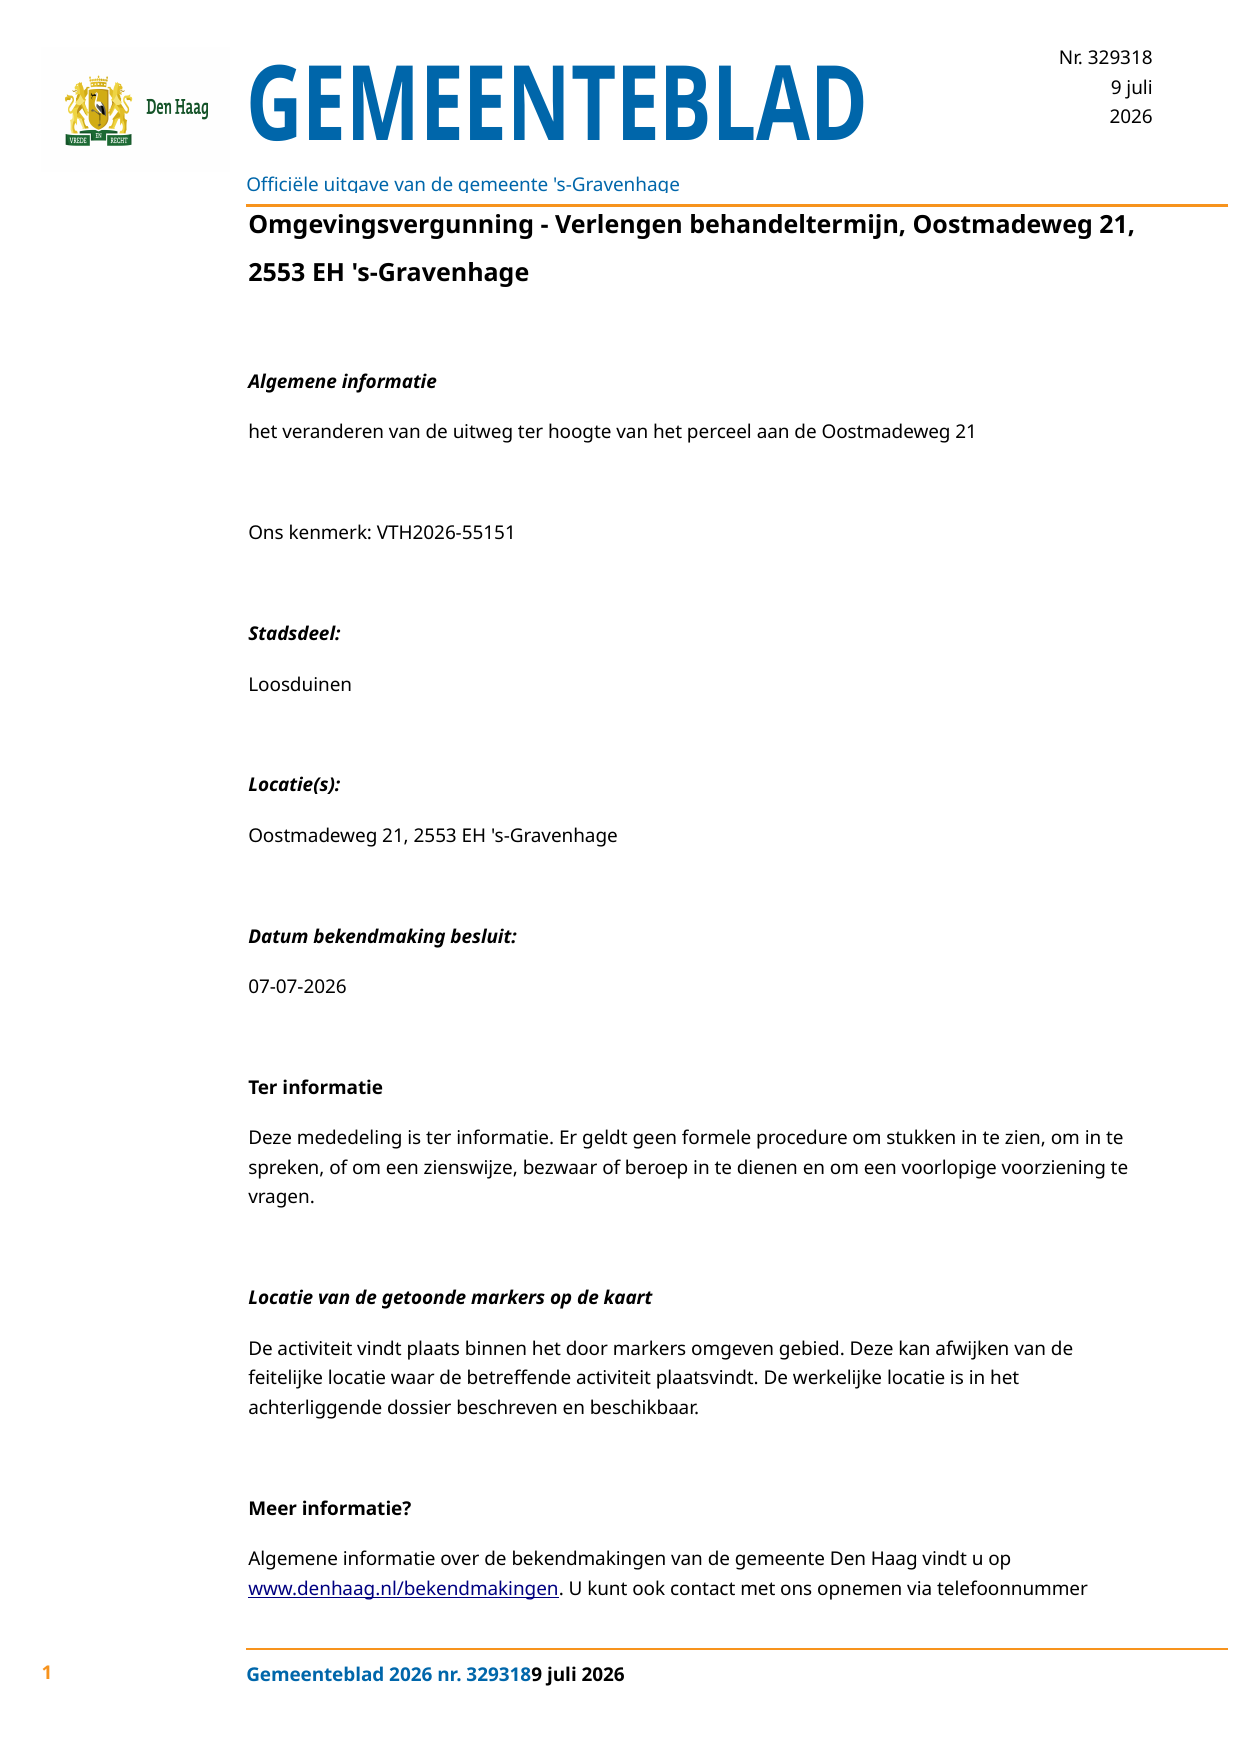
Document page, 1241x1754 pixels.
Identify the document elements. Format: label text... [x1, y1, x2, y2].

text Ons kenmerk: VTH2026-55151 [248, 519, 1152, 545]
text Loosduinen [248, 671, 1152, 697]
text het veranderen van de uitweg ter hoogte van het perceel aan de Oostmadeweg 21 [248, 419, 1152, 444]
text Deze mededeling is ter informatie. Er geldt geen formele procedure om stukken in te zien, om in te spreken, of om een zienswijze, bezwaar of beroep in te dienen en om een voorlopige voorziening te vragen. [248, 1124, 1152, 1209]
text Stadsdeel: [248, 620, 1152, 646]
text 07-07-2026 [248, 973, 1152, 999]
text Datum bekendmaking besluit: [248, 923, 1152, 949]
text Algemene informatie over de bekendmakingen van de gemeente Den Haag vindt u op www.denhaag.nl/bekendmakingen. U kunt ook contact met ons opnemen via telefoonnummer [248, 1545, 1152, 1601]
text Algemene informatie [248, 368, 1152, 394]
text Locatie(s): [248, 772, 1152, 797]
text Oostmadeweg 21, 2553 EH 's-Gravenhage [248, 822, 1152, 848]
text Meer informatie? [248, 1495, 1152, 1521]
picture [41, 47, 231, 172]
text De activiteit vindt plaats binnen het door markers omgeven gebied. Deze kan afwijken van de feitelijke locatie waar de betreffende activiteit plaatsvindt. De werkelijke locatie is in het achterliggende dossier beschreven en beschikbaar. [248, 1335, 1152, 1420]
text Omgevingsvergunning - Verlengen behandeltermijn, Oostmadeweg 21, 2553 EH 's-Gravenhage [248, 207, 1152, 288]
text Locatie van de getoonde markers op de kaart [248, 1284, 1152, 1310]
text Ter informatie [248, 1074, 1152, 1100]
